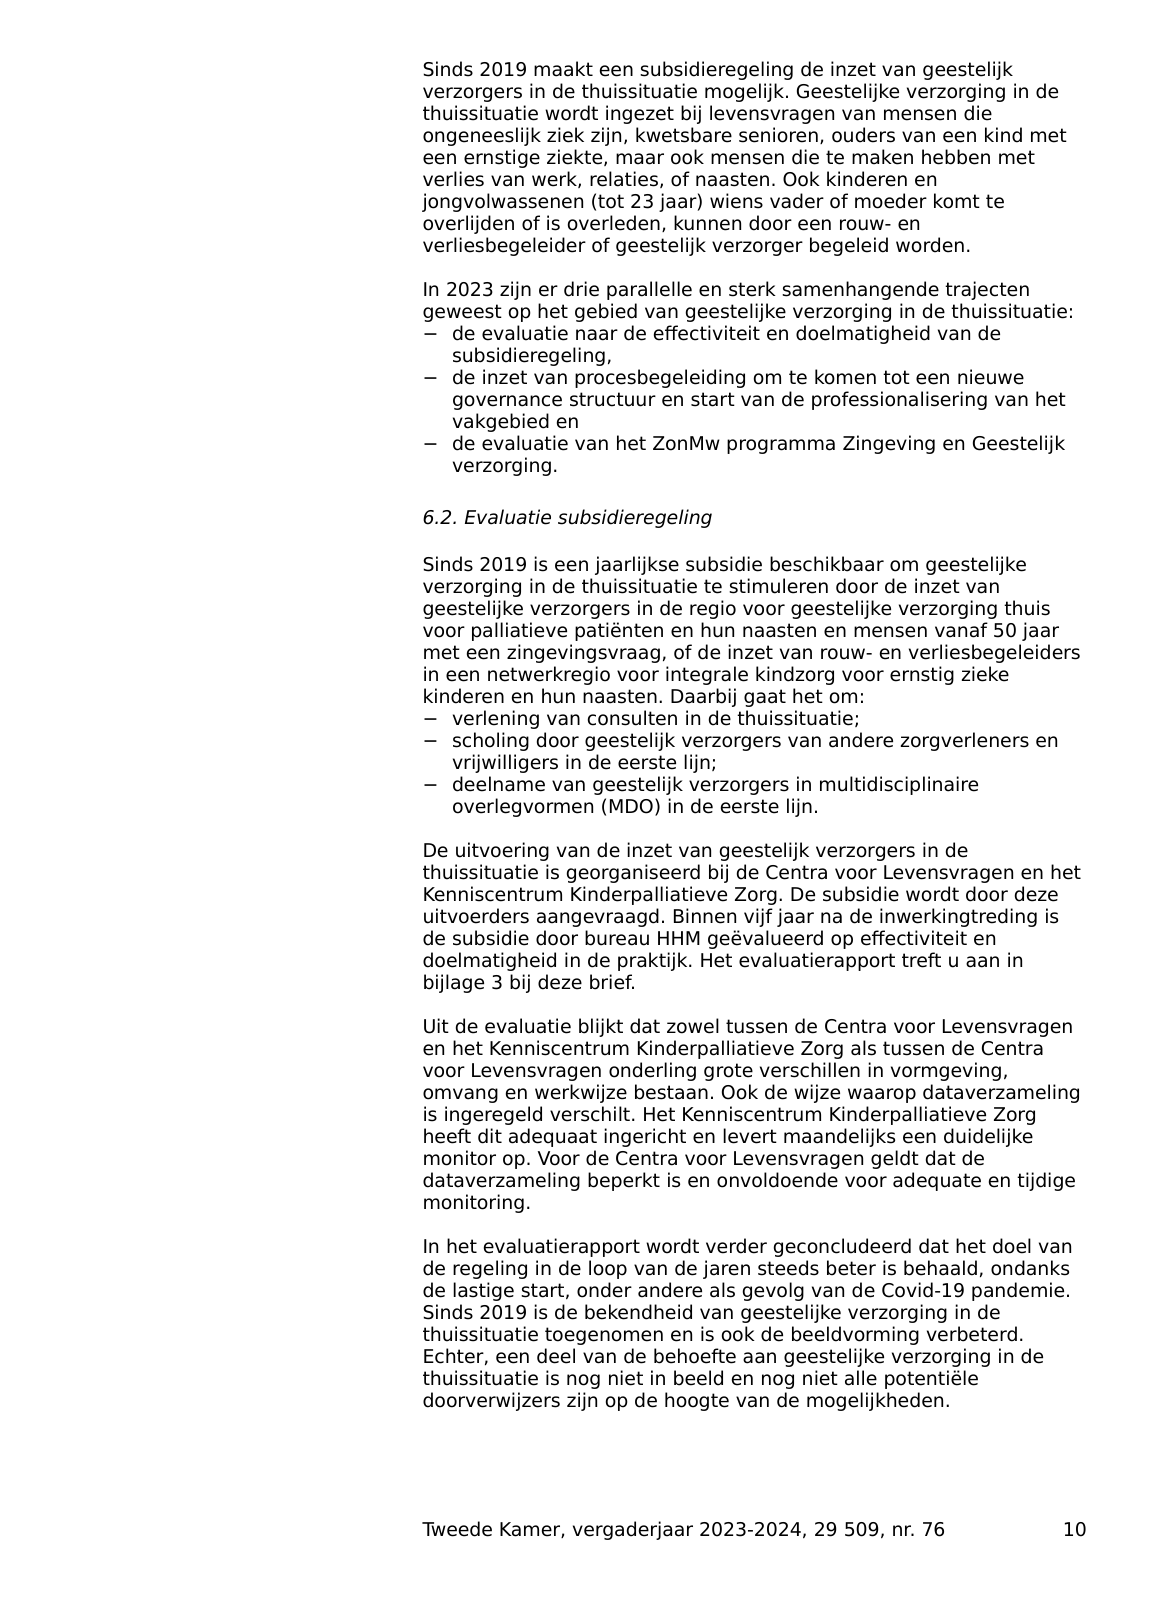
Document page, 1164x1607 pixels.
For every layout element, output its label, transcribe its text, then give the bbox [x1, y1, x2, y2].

text In het evaluatierapport wordt verder geconcludeerd dat het doel van de regeling in de loop van de jaren steeds beter is behaald, ondanks de lastige start, onder andere als gevolg van de Covid-19 pandemie. Sinds 2019 is de bekendheid van geestelijke verzorging in de thuissituatie toegenomen en is ook de beeldvorming verbeterd. Echter, een deel van de behoefte aan geestelijke verzorging in de thuissituatie is nog niet in beeld en nog niet alle potentiële doorverwijzers zijn op de hoogte van de mogelijkheden. [422, 1236, 1087, 1412]
text Sinds 2019 is een jaarlijkse subsidie beschikbaar om geestelijke verzorging in de thuissituatie te stimuleren door de inzet van geestelijke verzorgers in de regio voor geestelijke verzorging thuis voor palliatieve patiënten en hun naasten en mensen vanaf 50 jaar met een zingevingsvraag, of de inzet van rouw- en verliesbegeleiders in een netwerkregio voor integrale kindzorg voor ernstig zieke kinderen en hun naasten. Daarbij gaat het om: [422, 554, 1087, 708]
text De uitvoering van de inzet van geestelijk verzorgers in de thuissituatie is georganiseerd bij de Centra voor Levensvragen en het Kenniscentrum Kinderpalliatieve Zorg. De subsidie wordt door deze uitvoerders aangevraagd. Binnen vijf jaar na de inwerkingtreding is de subsidie door bureau HHM geëvalueerd op effectiviteit en doelmatigheid in de praktijk. Het evaluatierapport treft u aan in bijlage 3 bij deze brief. [422, 840, 1087, 994]
text − de evaluatie van het ZonMw programma Zingeving en Geestelijk verzorging. [422, 433, 1087, 477]
text In 2023 zijn er drie parallelle en sterk samenhangende trajecten geweest op het gebied van geestelijke verzorging in de thuissituatie: [422, 279, 1087, 323]
text − de inzet van procesbegeleiding om te komen tot een nieuwe governance structuur en start van de professionalisering van het vakgebied en [422, 367, 1087, 433]
text Sinds 2019 maakt een subsidieregeling de inzet van geestelijk verzorgers in de thuissituatie mogelijk. Geestelijke verzorging in de thuissituatie wordt ingezet bij levensvragen van mensen die ongeneeslijk ziek zijn, kwetsbare senioren, ouders van een kind met een ernstige ziekte, maar ook mensen die te maken hebben met verlies van werk, relaties, of naasten. Ook kinderen en jongvolwassenen (tot 23 jaar) wiens vader of moeder komt te overlijden of is overleden, kunnen door een rouw- en verliesbegeleider of geestelijk verzorger begeleid worden. [422, 59, 1087, 257]
subtitle 6.2. Evaluatie subsidieregeling [422, 507, 1087, 529]
text Uit de evaluatie blijkt dat zowel tussen de Centra voor Levensvragen en het Kenniscentrum Kinderpalliatieve Zorg als tussen de Centra voor Levensvragen onderling grote verschillen in vormgeving, omvang en werkwijze bestaan. Ook de wijze waarop dataverzameling is ingeregeld verschilt. Het Kenniscentrum Kinderpalliatieve Zorg heeft dit adequaat ingericht en levert maandelijks een duidelijke monitor op. Voor de Centra voor Levensvragen geldt dat de dataverzameling beperkt is en onvoldoende voor adequate en tijdige monitoring. [422, 1016, 1087, 1214]
text − scholing door geestelijk verzorgers van andere zorgverleners en vrijwilligers in de eerste lijn; [422, 730, 1087, 774]
text − de evaluatie naar de effectiviteit en doelmatigheid van de subsidieregeling, [422, 323, 1087, 367]
text − deelname van geestelijk verzorgers in multidisciplinaire overlegvormen (MDO) in de eerste lijn. [422, 774, 1087, 818]
text − verlening van consulten in de thuissituatie; [422, 708, 1087, 730]
